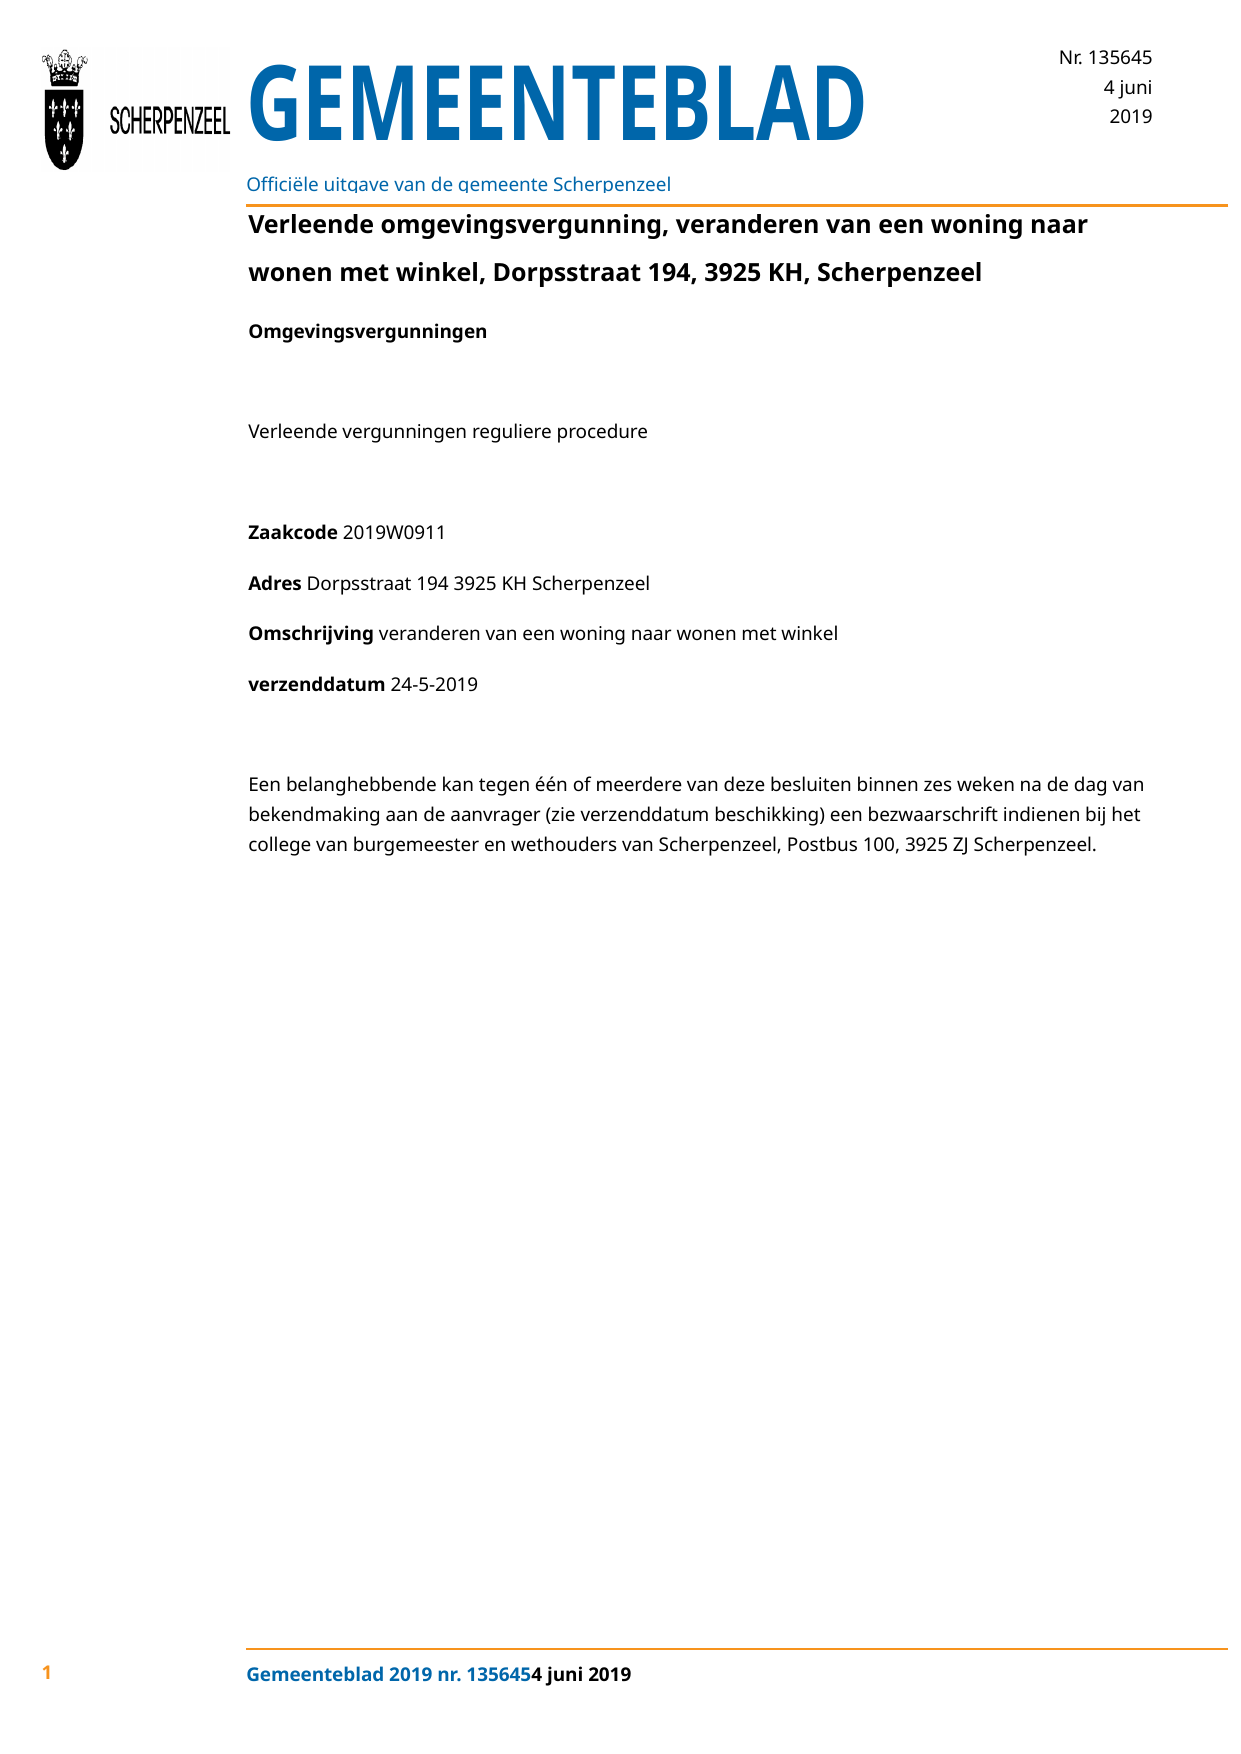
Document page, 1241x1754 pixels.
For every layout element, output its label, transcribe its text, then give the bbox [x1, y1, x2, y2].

text Verleende vergunningen reguliere procedure [248, 419, 1152, 444]
text verzenddatum 24-5-2019 [248, 671, 1152, 697]
picture [41, 47, 231, 172]
text Een belanghebbende kan tegen één of meerdere van deze besluiten binnen zes weken na de dag van bekendmaking aan de aanvrager (zie verzenddatum beschikking) een bezwaarschrift indienen bij het college van burgemeester en wethouders van Scherpenzeel, Postbus 100, 3925 ZJ Scherpenzeel. [248, 772, 1152, 857]
text Verleende omgevingsvergunning, veranderen van een woning naar wonen met winkel, Dorpsstraat 194, 3925 KH, Scherpenzeel [248, 207, 1152, 288]
text Adres Dorpsstraat 194 3925 KH Scherpenzeel [248, 570, 1152, 596]
text Zaakcode 2019W0911 [248, 519, 1152, 545]
text Omschrijving veranderen van een woning naar wonen met winkel [248, 620, 1152, 646]
text Omgevingsvergunningen [248, 318, 1152, 344]
